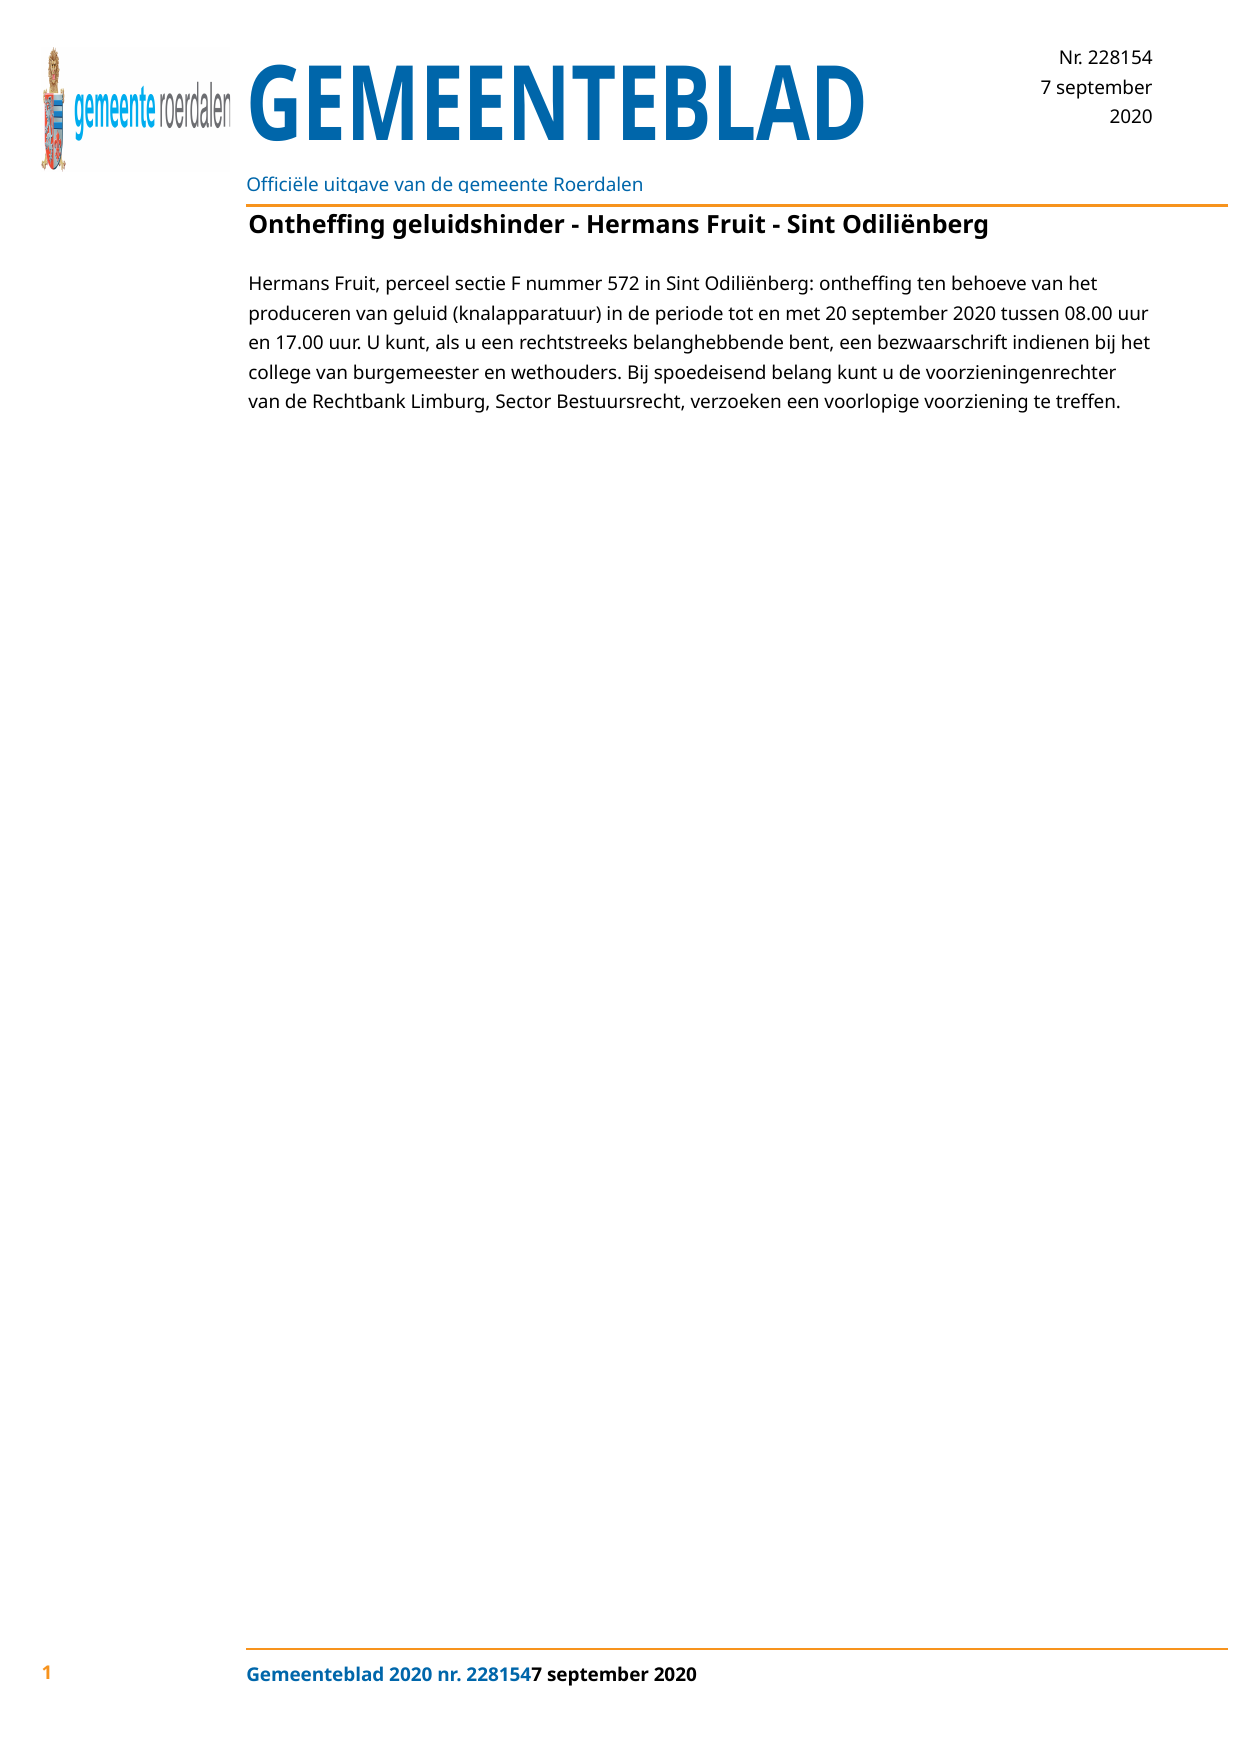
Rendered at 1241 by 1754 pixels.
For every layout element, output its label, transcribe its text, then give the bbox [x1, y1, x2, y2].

text Ontheffing geluidshinder - Hermans Fruit - Sint Odiliënberg [248, 207, 1152, 241]
picture [41, 47, 231, 172]
text Hermans Fruit, perceel sectie F nummer 572 in Sint Odiliënberg: ontheffing ten behoeve van het produceren van geluid (knalapparatuur) in de periode tot en met 20 september 2020 tussen 08.00 uur en 17.00 uur. U kunt, als u een rechtstreeks belanghebbende bent, een bezwaarschrift indienen bij het college van burgemeester en wethouders. Bij spoedeisend belang kunt u de voorzieningenrechter van de Rechtbank Limburg, Sector Bestuursrecht, verzoeken een voorlopige voorziening te treffen. [248, 270, 1152, 414]
